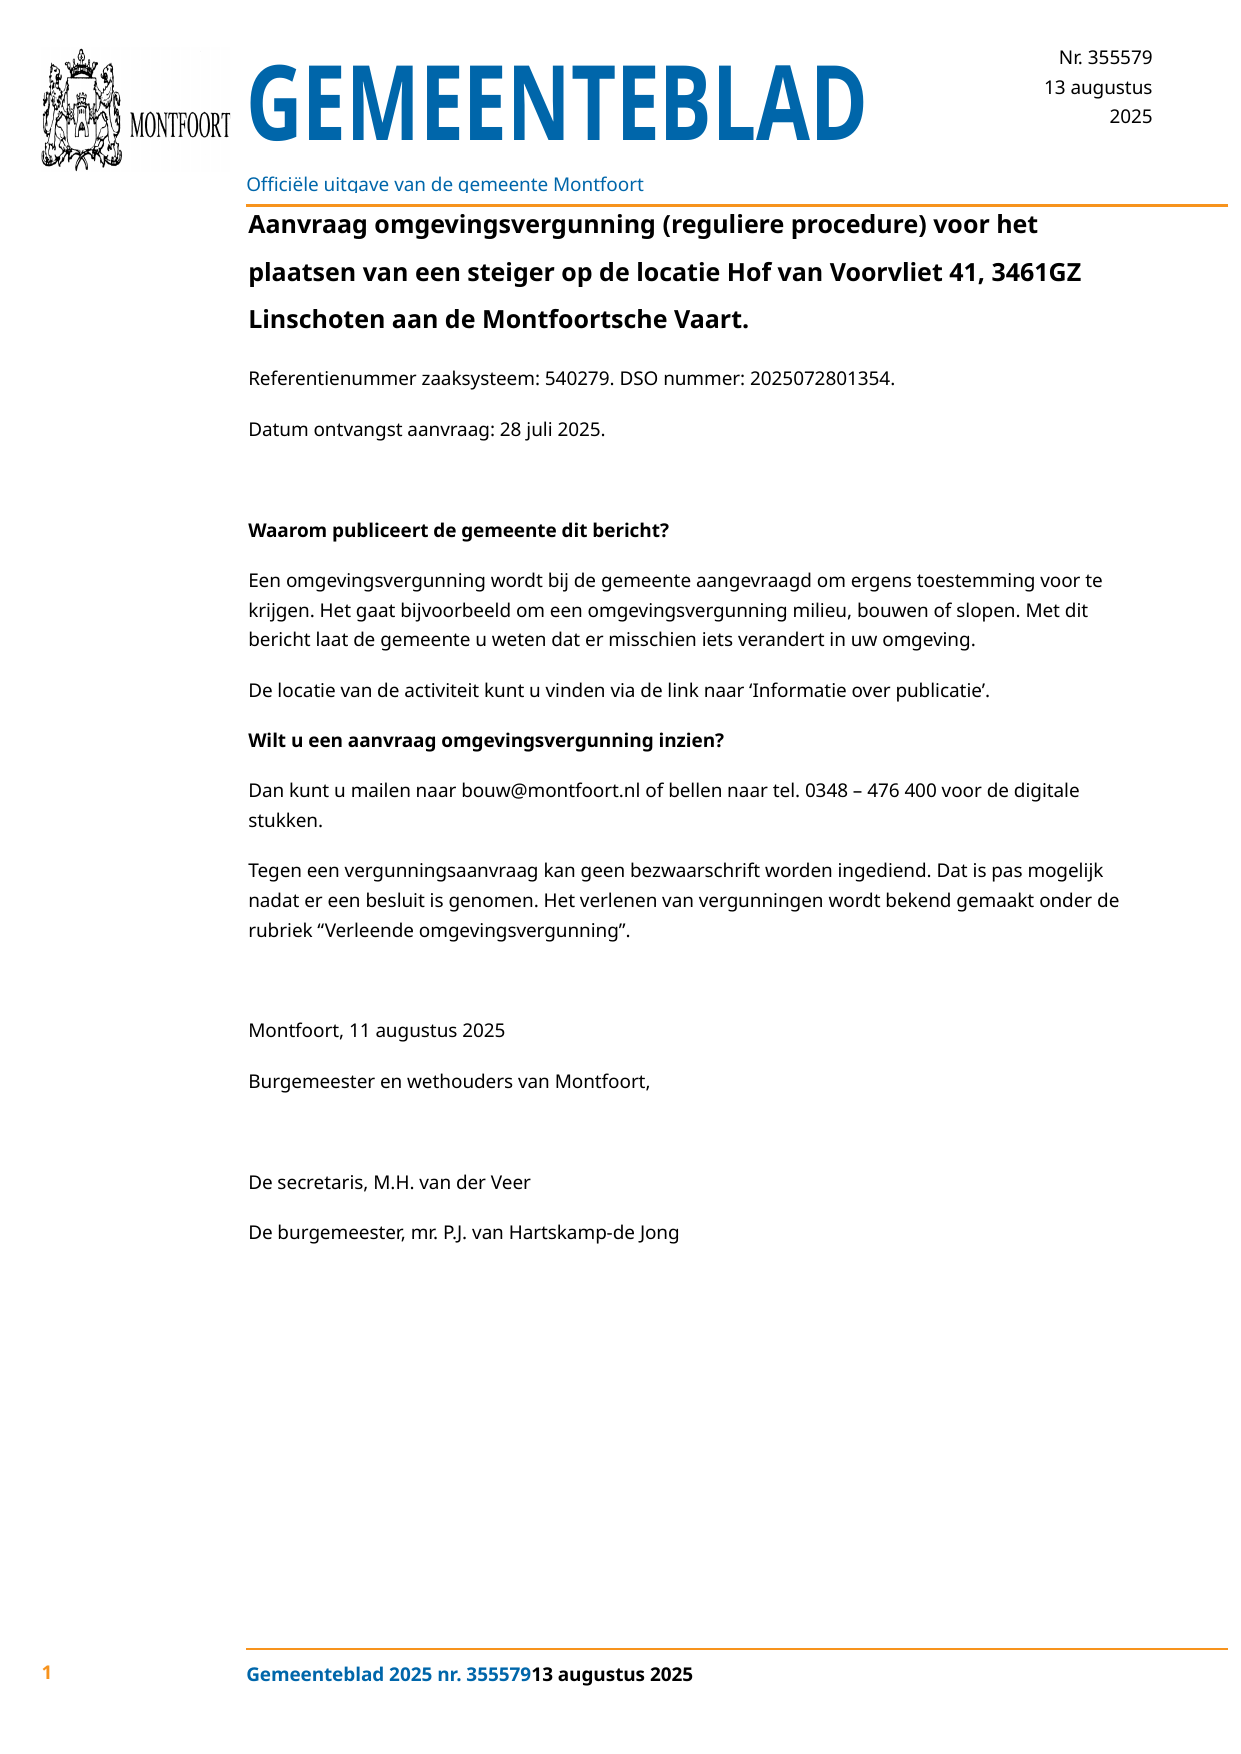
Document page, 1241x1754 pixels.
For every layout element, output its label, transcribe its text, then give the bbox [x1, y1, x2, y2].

text Datum ontvangst aanvraag: 28 juli 2025. [248, 416, 1152, 442]
text De secretaris, M.H. van der Veer [248, 1169, 1152, 1194]
text De burgemeester, mr. P.J. van Hartskamp-de Jong [248, 1219, 1152, 1245]
text Aanvraag omgevingsvergunning (reguliere procedure) voor het plaatsen van een steiger op de locatie Hof van Voorvliet 41, 3461GZ Linschoten aan de Montfoortsche Vaart. [248, 207, 1152, 336]
text Dan kunt u mailen naar bouw@montfoort.nl of bellen naar tel. 0348 – 476 400 voor de digitale stukken. [248, 778, 1152, 833]
text Waarom publiceert de gemeente dit bericht? [248, 517, 1152, 542]
text Wilt u een aanvraag omgevingsvergunning inzien? [248, 727, 1152, 753]
text Burgemeester en wethouders van Montfoort, [248, 1068, 1152, 1094]
text Tegen een vergunningsaanvraag kan geen bezwaarschrift worden ingediend. Dat is pas mogelijk nadat er een besluit is genomen. Het verlenen van vergunningen wordt bekend gemaakt onder de rubriek “Verleende omgevingsvergunning”. [248, 858, 1152, 942]
picture [41, 47, 231, 172]
text De locatie van de activiteit kunt u vinden via de link naar ‘Informatie over publicatie’. [248, 677, 1152, 702]
text Een omgevingsvergunning wordt bij de gemeente aangevraagd om ergens toestemming voor te krijgen. Het gaat bijvoorbeeld om een omgevingsvergunning milieu, bouwen of slopen. Met dit bericht laat de gemeente u weten dat er misschien iets verandert in uw omgeving. [248, 567, 1152, 652]
text Referentienummer zaaksysteem: 540279. DSO nummer: 2025072801354. [248, 366, 1152, 391]
text Montfoort, 11 augustus 2025 [248, 1018, 1152, 1043]
